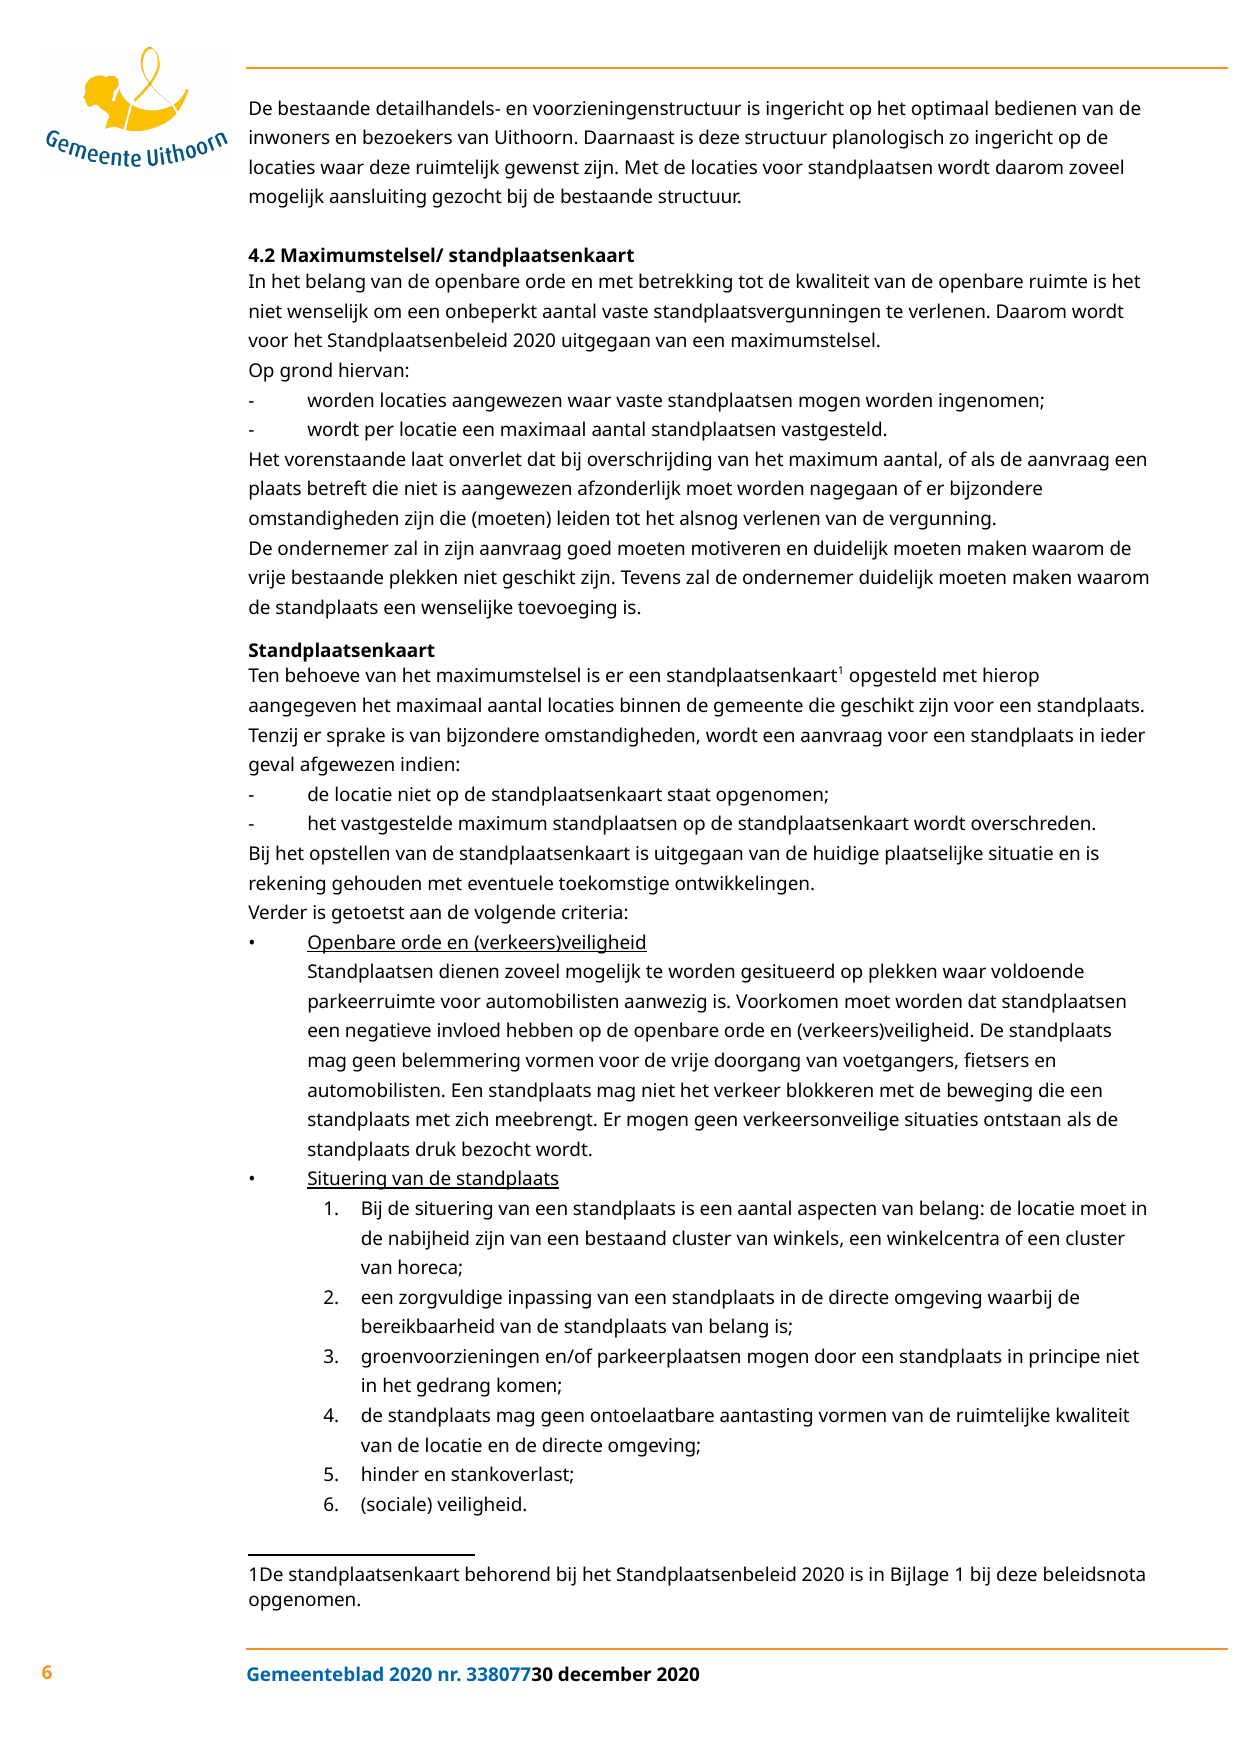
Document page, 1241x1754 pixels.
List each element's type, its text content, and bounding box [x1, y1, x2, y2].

list het vastgestelde maximum standplaatsen op de standplaatsenkaart wordt overschreden. [248, 811, 1152, 836]
list hinder en stankoverlast; [323, 1461, 1152, 1487]
list Bij de situering van een standplaats is een aantal aspecten van belang: de locatie moet in de nabijheid zijn van een bestaand cluster van winkels, een winkelcentra of een cluster van horeca; [323, 1195, 1152, 1280]
text De standplaatsenkaart behorend bij het Standplaatsenbeleid 2020 is in Bijlage 1 bij deze beleidsnota opgenomen. [248, 1561, 1152, 1612]
text Op grond hiervan: [248, 357, 1152, 383]
text In het belang van de openbare orde en met betrekking tot de kwaliteit van de openbare ruimte is het niet wenselijk om een onbeperkt aantal vaste standplaatsvergunningen te verlenen. Daarom wordt voor het Standplaatsenbeleid 2020 uitgegaan van een maximumstelsel. [248, 268, 1152, 353]
text 4.2 Maximumstelsel/ standplaatsenkaart [248, 243, 1152, 268]
picture [41, 47, 231, 172]
list een zorgvuldige inpassing van een standplaats in de directe omgeving waarbij de bereikbaarheid van de standplaats van belang is; [323, 1284, 1152, 1339]
list Standplaatsen dienen zoveel mogelijk te worden gesitueerd op plekken waar voldoende parkeerruimte voor automobilisten aanwezig is. Voorkomen moet worden dat standplaatsen een negatieve invloed hebben op de openbare orde en (verkeers)veiligheid. De standplaats mag geen belemmering vormen voor de vrije doorgang van voetgangers, fietsers en automobilisten. Een standplaats mag niet het verkeer blokkeren met de beweging die een standplaats met zich meebrengt. Er mogen geen verkeersonveilige situaties ontstaan als de standplaats druk bezocht wordt. [248, 958, 1152, 1162]
list (sociale) veiligheid. [323, 1491, 1152, 1517]
text De ondernemer zal in zijn aanvraag goed moeten motiveren en duidelijk moeten maken waarom de vrije bestaande plekken niet geschikt zijn. Tevens zal de ondernemer duidelijk moeten maken waarom de standplaats een wenselijke toevoeging is. [248, 535, 1152, 619]
list de locatie niet op de standplaatsenkaart staat opgenomen; [248, 781, 1152, 807]
list Openbare orde en (verkeers)veiligheid [248, 929, 1152, 955]
list wordt per locatie een maximaal aantal standplaatsen vastgesteld. [248, 416, 1152, 442]
text Bij het opstellen van de standplaatsenkaart is uitgegaan van de huidige plaatselijke situatie en is rekening gehouden met eventuele toekomstige ontwikkelingen. [248, 840, 1152, 896]
list groenvoorzieningen en/of parkeerplaatsen mogen door een standplaats in principe niet in het gedrang komen; [323, 1343, 1152, 1398]
text Verder is getoetst aan de volgende criteria: [248, 899, 1152, 925]
text Standplaatsenkaart [248, 637, 1152, 663]
list de standplaats mag geen ontoelaatbare aantasting vormen van de ruimtelijke kwaliteit van de locatie en de directe omgeving; [323, 1402, 1152, 1458]
list Situering van de standplaats [248, 1166, 1152, 1191]
list worden locaties aangewezen waar vaste standplaatsen mogen worden ingenomen; [248, 387, 1152, 412]
text De bestaande detailhandels- en voorzieningenstructuur is ingericht op het optimaal bedienen van de inwoners en bezoekers van Uithoorn. Daarnaast is deze structuur planologisch zo ingericht op de locaties waar deze ruimtelijk gewenst zijn. Met de locaties voor standplaatsen wordt daarom zoveel mogelijk aansluiting gezocht bij de bestaande structuur. [248, 95, 1152, 209]
text Het vorenstaande laat onverlet dat bij overschrijding van het maximum aantal, of als de aanvraag een plaats betreft die niet is aangewezen afzonderlijk moet worden nagegaan of er bijzondere omstandigheden zijn die (moeten) leiden tot het alsnog verlenen van de vergunning. [248, 446, 1152, 531]
text Ten behoeve van het maximumstelsel is er een standplaatsenkaart opgesteld met hierop aangegeven het maximaal aantal locaties binnen de gemeente die geschikt zijn voor een standplaats. Tenzij er sprake is van bijzondere omstandigheden, wordt een aanvraag voor een standplaats in ieder geval afgewezen indien: [248, 663, 1152, 777]
